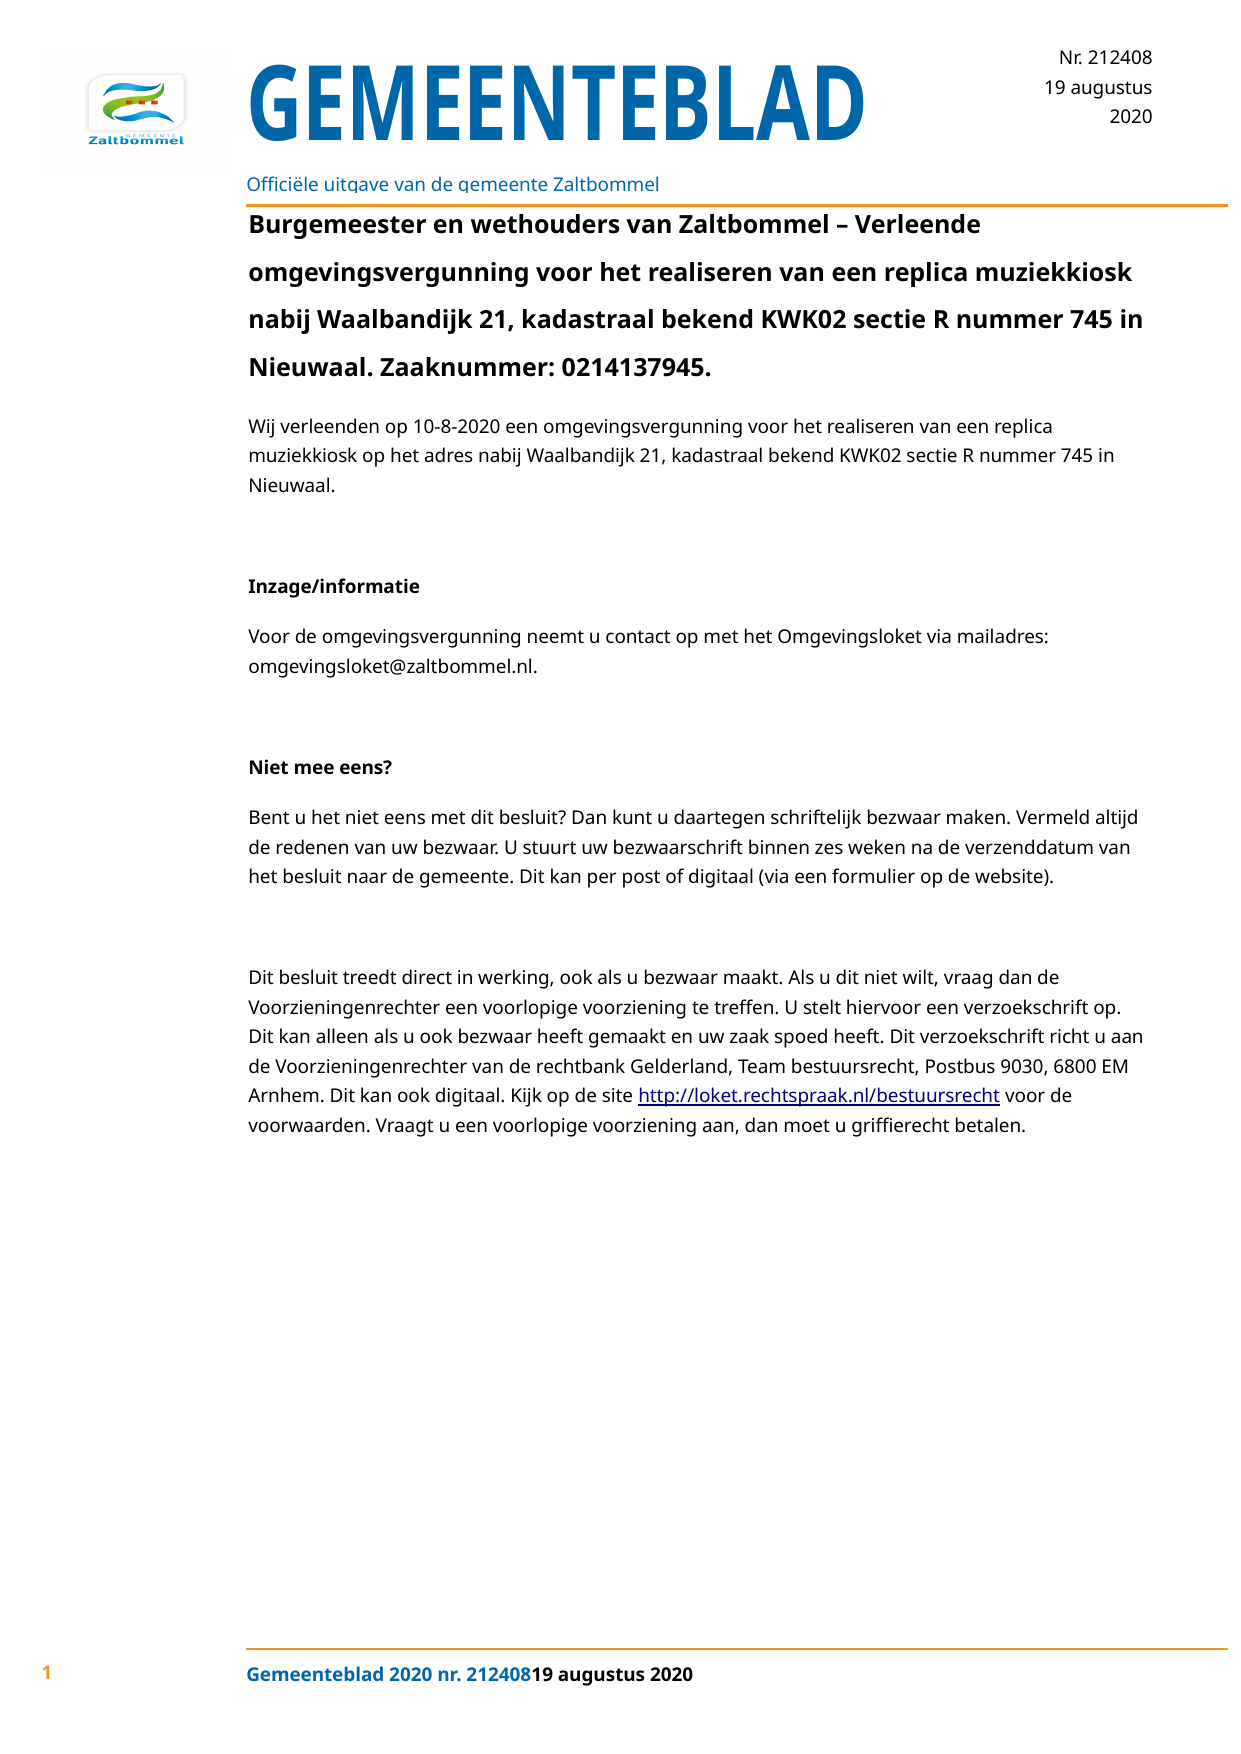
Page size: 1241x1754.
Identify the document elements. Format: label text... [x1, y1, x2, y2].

picture [41, 47, 231, 172]
text Inzage/informatie [248, 573, 1152, 599]
text Burgemeester en wethouders van Zaltbommel – Verleende omgevingsvergunning voor het realiseren van een replica muziekkiosk nabij Waalbandijk 21, kadastraal bekend KWK02 sectie R nummer 745 in Nieuwaal. Zaaknummer: 0214137945. [248, 207, 1152, 384]
text Wij verleenden op 10-8-2020 een omgevingsvergunning voor het realiseren van een replica muziekkiosk op het adres nabij Waalbandijk 21, kadastraal bekend KWK02 sectie R nummer 745 in Nieuwaal. [248, 413, 1152, 498]
text Bent u het niet eens met dit besluit? Dan kunt u daartegen schriftelijk bezwaar maken. Vermeld altijd de redenen van uw bezwaar. U stuurt uw bezwaarschrift binnen zes weken na de verzenddatum van het besluit naar de gemeente. Dit kan per post of digitaal (via een formulier op de website). [248, 804, 1152, 889]
text Dit besluit treedt direct in werking, ook als u bezwaar maakt. Als u dit niet wilt, vraag dan de Voorzieningenrechter een voorlopige voorziening te treffen. U stelt hiervoor een verzoekschrift op. Dit kan alleen als u ook bezwaar heeft gemaakt en uw zaak spoed heeft. Dit verzoekschrift richt u aan de Voorzieningenrechter van de rechtbank Gelderland, Team bestuursrecht, Postbus 9030, 6800 EM Arnhem. Dit kan ook digitaal. Kijk op de site http://loket.rechtspraak.nl/bestuursrecht voor de voorwaarden. Vraagt u een voorlopige voorziening aan, dan moet u griffierecht betalen. [248, 964, 1152, 1138]
text Niet mee eens? [248, 754, 1152, 780]
text Voor de omgevingsvergunning neemt u contact op met het Omgevingsloket via mailadres: omgevingsloket@zaltbommel.nl. [248, 623, 1152, 679]
